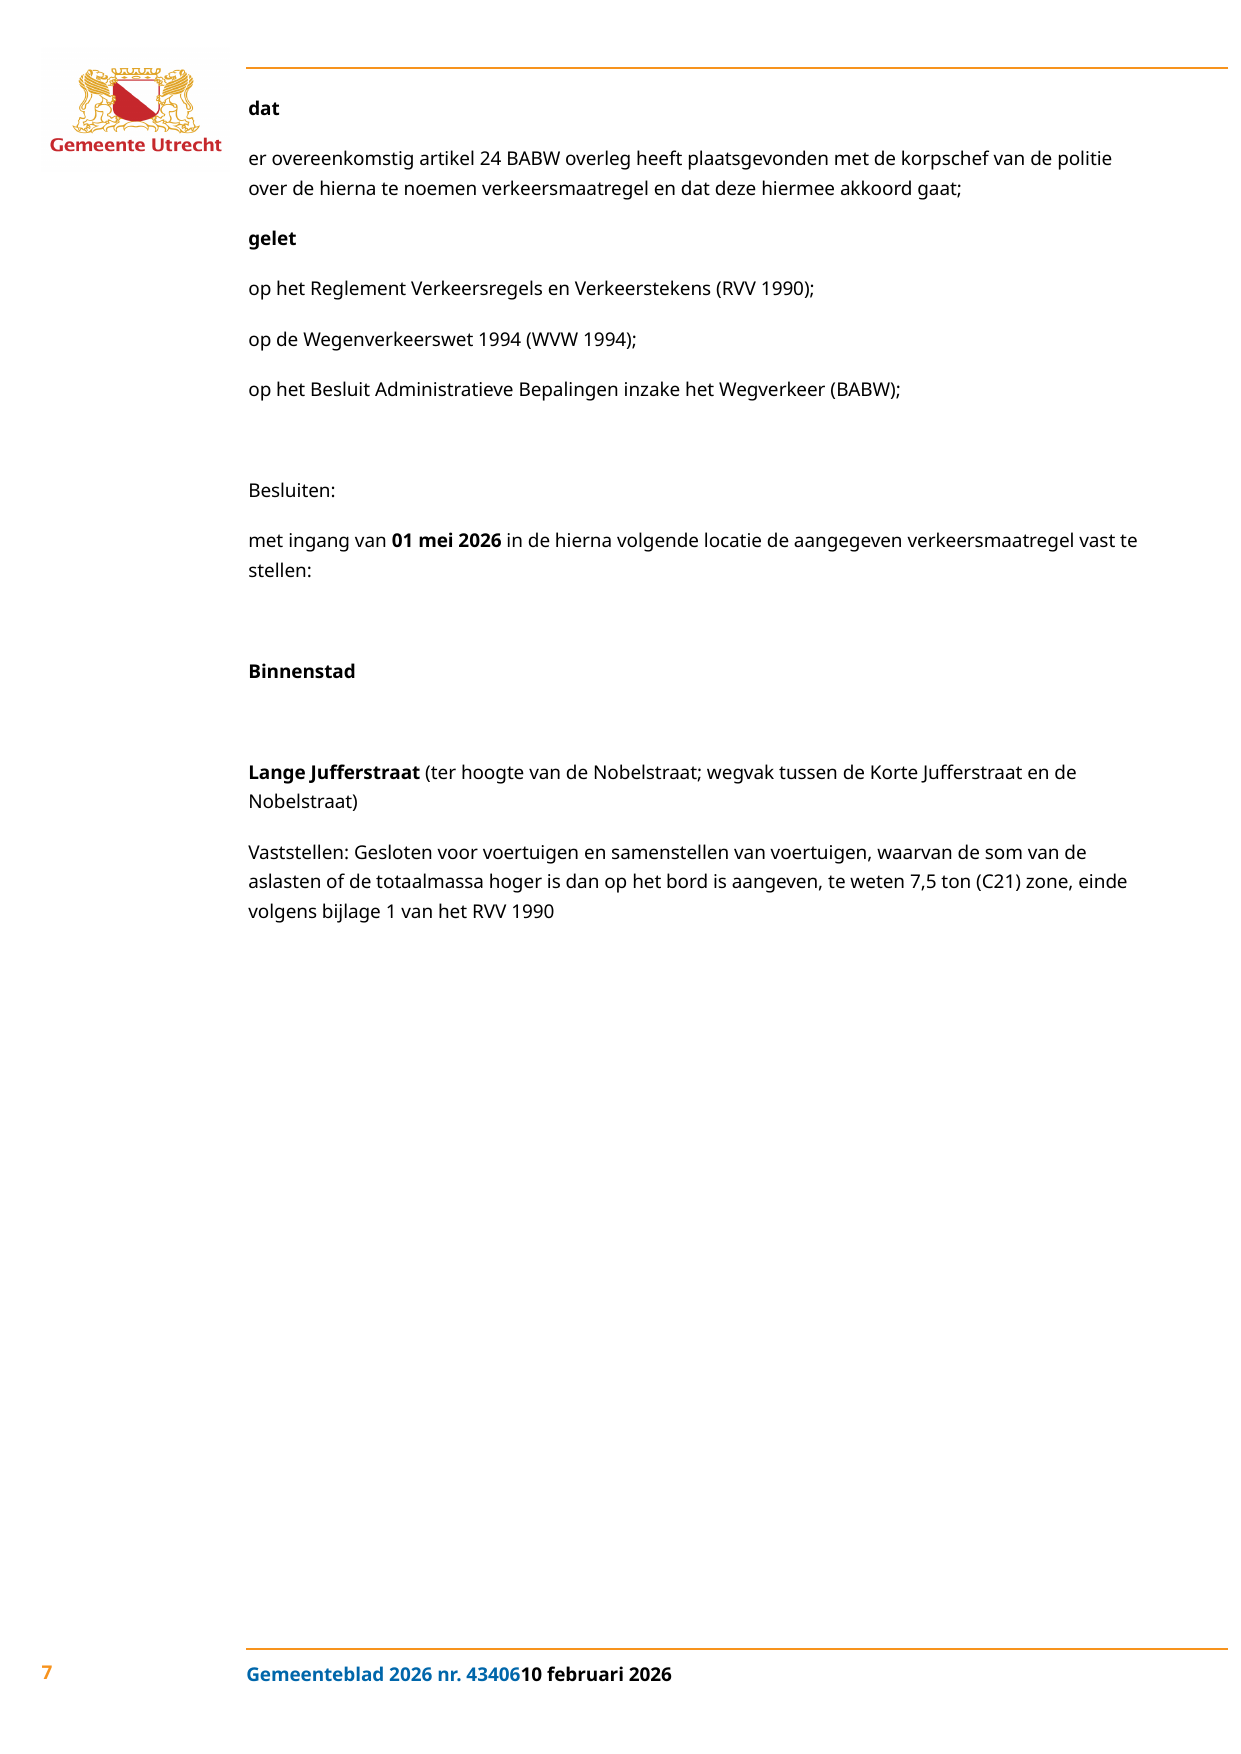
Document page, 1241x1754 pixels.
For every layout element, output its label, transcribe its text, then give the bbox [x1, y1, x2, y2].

text Besluiten: [248, 477, 1152, 503]
text op de Wegenverkeerswet 1994 (WVW 1994); [248, 326, 1152, 352]
text gelet [248, 225, 1152, 251]
text Lange Jufferstraat (ter hoogte van de Nobelstraat; wegvak tussen de Korte Jufferstraat en de Nobelstraat) [248, 759, 1152, 814]
text Binnenstad [248, 658, 1152, 684]
text dat [248, 95, 1152, 121]
text er overeenkomstig artikel 24 BABW overleg heeft plaatsgevonden met de korpschef van de politie over de hierna te noemen verkeersmaatregel en dat deze hiermee akkoord gaat; [248, 145, 1152, 201]
text op het Reglement Verkeersregels en Verkeerstekens (RVV 1990); [248, 276, 1152, 301]
picture [41, 47, 231, 172]
text met ingang van 01 mei 2026 in de hierna volgende locatie de aangegeven verkeersmaatregel vast te stellen: [248, 528, 1152, 583]
text Vaststellen: Gesloten voor voertuigen en samenstellen van voertuigen, waarvan de som van de aslasten of de totaalmassa hoger is dan op het bord is aangeven, te weten 7,5 ton (C21) zone, einde volgens bijlage 1 van het RVV 1990 [248, 839, 1152, 924]
text op het Besluit Administratieve Bepalingen inzake het Wegverkeer (BABW); [248, 376, 1152, 402]
